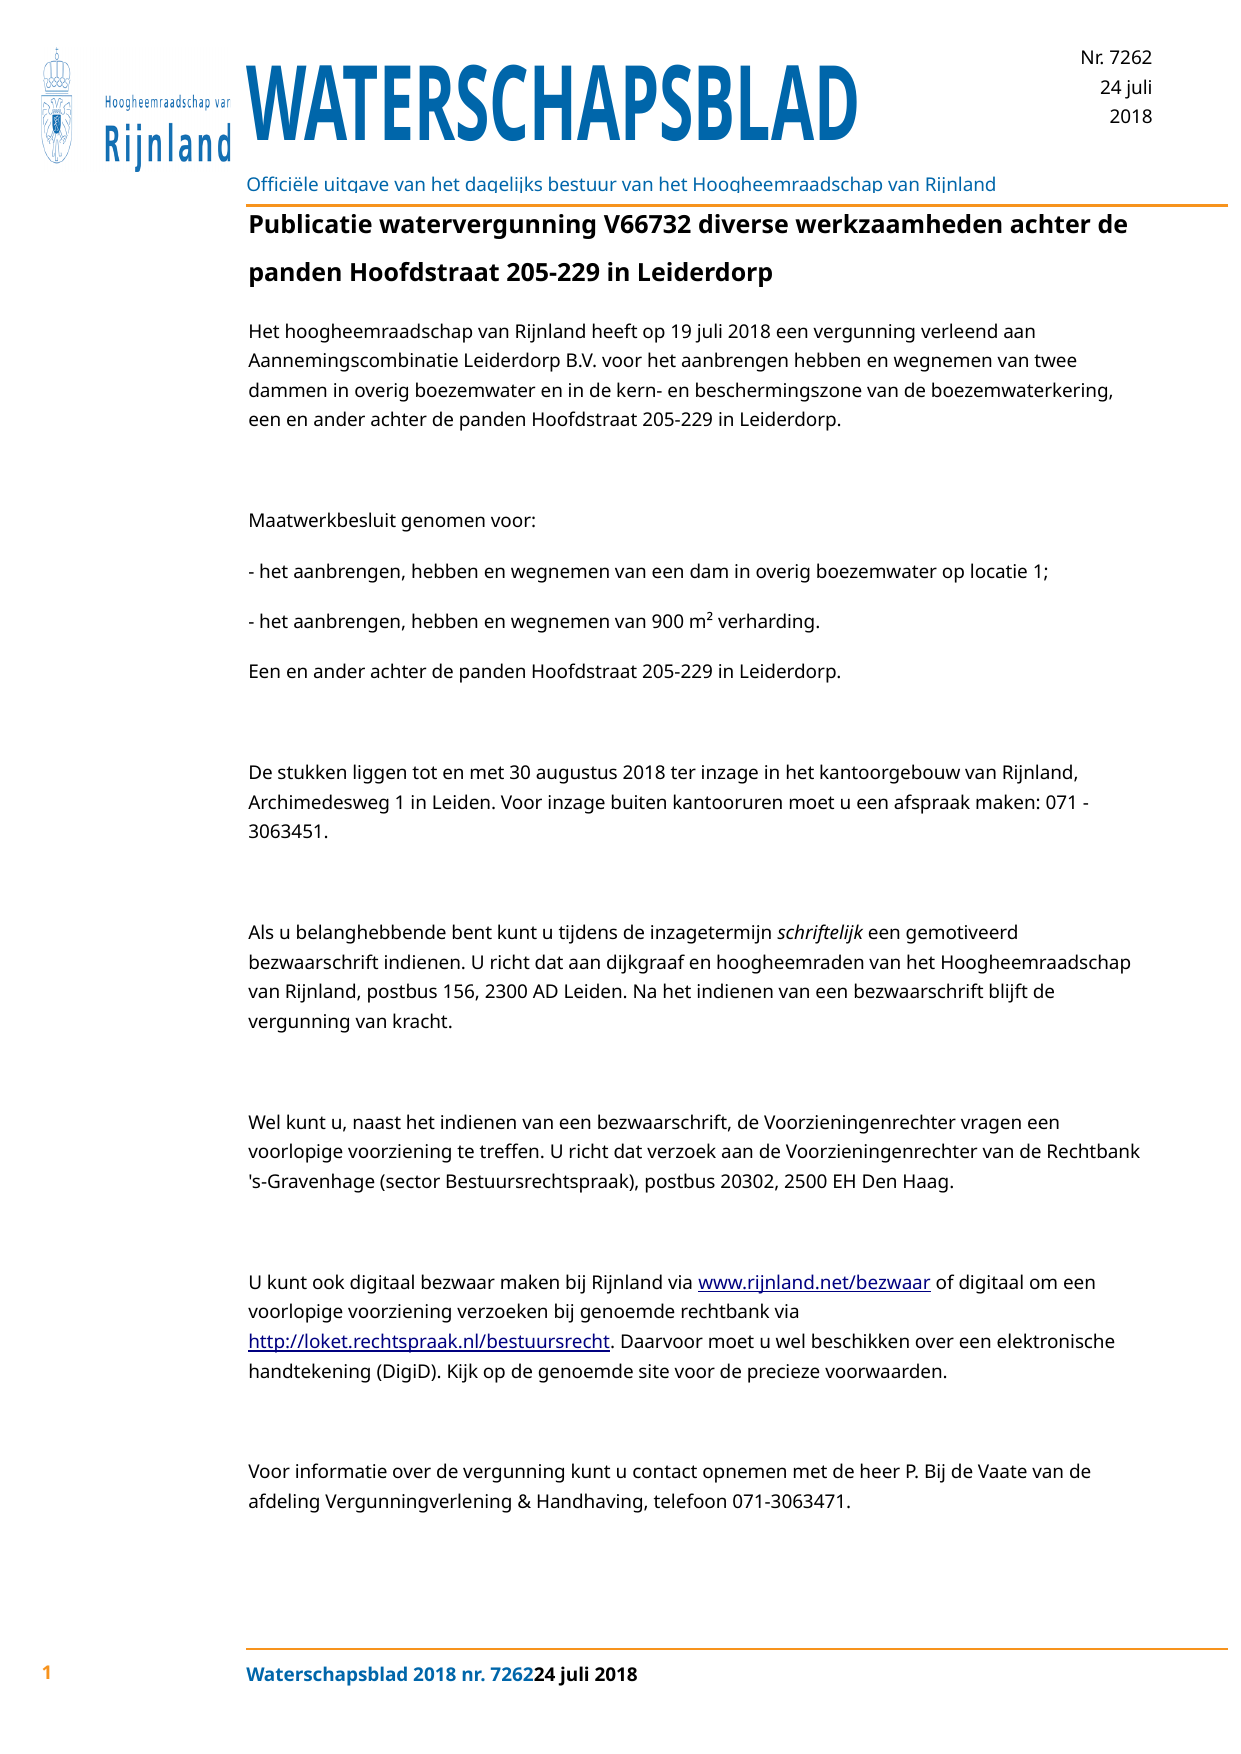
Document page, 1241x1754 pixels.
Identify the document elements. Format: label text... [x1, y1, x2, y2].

text Voor informatie over de vergunning kunt u contact opnemen met de heer P. Bij de Vaate van de afdeling Vergunningverlening & Handhaving, telefoon 071-3063471. [248, 1459, 1152, 1514]
text - het aanbrengen, hebben en wegnemen van een dam in overig boezemwater op locatie 1; [248, 558, 1152, 584]
text Maatwerkbesluit genomen voor: [248, 507, 1152, 533]
text Wel kunt u, naast het indienen van een bezwaarschrift, de Voorzieningenrechter vragen een voorlopige voorziening te treffen. U richt dat verzoek aan de Voorzieningenrechter van de Rechtbank 's-Gravenhage (sector Bestuursrechtspraak), postbus 20302, 2500 EH Den Haag. [248, 1109, 1152, 1194]
text - het aanbrengen, hebben en wegnemen van 900 m² verharding. [248, 608, 1152, 634]
text Het hoogheemraadschap van Rijnland heeft op 19 juli 2018 een vergunning verleend aan Aannemingscombinatie Leiderdorp B.V. voor het aanbrengen hebben en wegnemen van twee dammen in overig boezemwater en in de kern- en beschermingszone van de boezemwaterkering, een en ander achter de panden Hoofdstraat 205-229 in Leiderdorp. [248, 318, 1152, 432]
picture [41, 47, 231, 172]
text De stukken liggen tot en met 30 augustus 2018 ter inzage in het kantoorgebouw van Rijnland, Archimedesweg 1 in Leiden. Voor inzage buiten kantooruren moet u een afspraak maken: 071 - 3063451. [248, 759, 1152, 844]
text U kunt ook digitaal bezwaar maken bij Rijnland via www.rijnland.net/bezwaar of digitaal om een voorlopige voorziening verzoeken bij genoemde rechtbank via http://loket.rechtspraak.nl/bestuursrecht. Daarvoor moet u wel beschikken over een elektronische handtekening (DigiD). Kijk op de genoemde site voor de precieze voorwaarden. [248, 1269, 1152, 1384]
text Publicatie watervergunning V66732 diverse werkzaamheden achter de panden Hoofdstraat 205-229 in Leiderdorp [248, 207, 1152, 288]
text Een en ander achter de panden Hoofdstraat 205-229 in Leiderdorp. [248, 659, 1152, 684]
text Als u belanghebbende bent kunt u tijdens de inzagetermijn schriftelijk een gemotiveerd bezwaarschrift indienen. U richt dat aan dijkgraaf en hoogheemraden van het Hoogheemraadschap van Rijnland, postbus 156, 2300 AD Leiden. Na het indienen van een bezwaarschrift blijft de vergunning van kracht. [248, 919, 1152, 1034]
